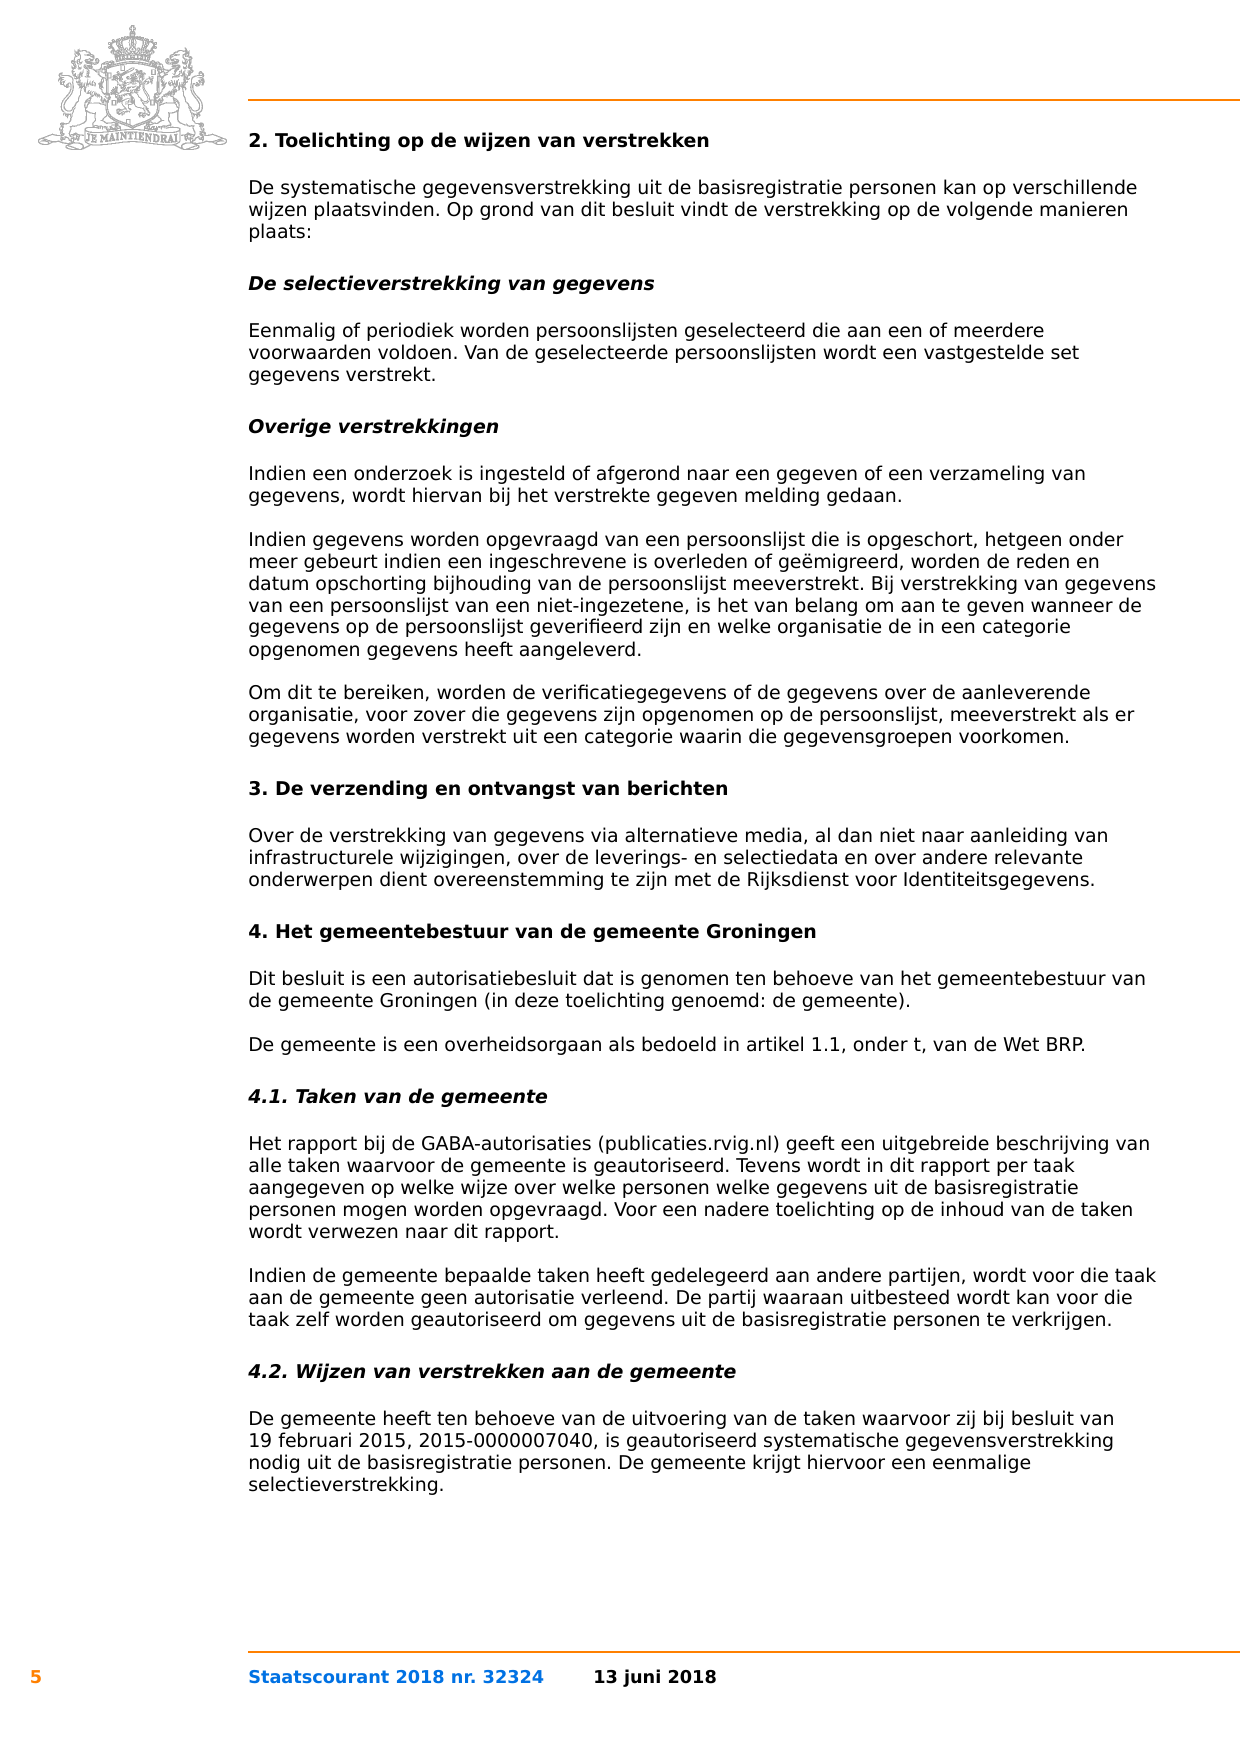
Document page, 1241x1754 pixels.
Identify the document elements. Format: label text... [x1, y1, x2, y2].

text Eenmalig of periodiek worden persoonslijsten geselecteerd die aan een of meerdere voorwaarden voldoen. Van de geselecteerde persoonslijsten wordt een vastgestelde set gegevens verstrekt. [248, 320, 1163, 386]
subtitle 2. Toelichting op de wijzen van verstrekken [248, 130, 1163, 152]
text Indien een onderzoek is ingesteld of afgerond naar een gegeven of een verzameling van gegevens, wordt hiervan bij het verstrekte gegeven melding gedaan. [248, 463, 1163, 507]
text De gemeente is een overheidsorgaan als bedoeld in artikel 1.1, onder t, van de Wet BRP. [248, 1034, 1163, 1056]
subtitle Overige verstrekkingen [248, 416, 1163, 438]
text Het rapport bij de GABA-autorisaties (publicaties.rvig.nl) geeft een uitgebreide beschrijving van alle taken waarvoor de gemeente is geautoriseerd. Tevens wordt in dit rapport per taak aangegeven op welke wijze over welke personen welke gegevens uit de basisregistratie personen mogen worden opgevraagd. Voor een nadere toelichting op de inhoud van de taken wordt verwezen naar dit rapport. [248, 1133, 1163, 1243]
text De gemeente heeft ten behoeve van de uitvoering van de taken waarvoor zij bij besluit van 19 februari 2015, 2015-0000007040, is geautoriseerd systematische gegevensverstrekking nodig uit de basisregistratie personen. De gemeente krijgt hiervoor een eenmalige selectieverstrekking. [248, 1408, 1163, 1496]
text Om dit te bereiken, worden de verificatiegegevens of de gegevens over de aanleverende organisatie, voor zover die gegevens zijn opgenomen op de persoonslijst, meeverstrekt als er gegevens worden verstrekt uit een categorie waarin die gegevensgroepen voorkomen. [248, 682, 1163, 748]
subtitle 4. Het gemeentebestuur van de gemeente Groningen [248, 921, 1163, 943]
picture [38, 25, 227, 150]
text Dit besluit is een autorisatiebesluit dat is genomen ten behoeve van het gemeentebestuur van de gemeente Groningen (in deze toelichting genoemd: de gemeente). [248, 968, 1163, 1012]
text Indien gegevens worden opgevraagd van een persoonslijst die is opgeschort, hetgeen onder meer gebeurt indien een ingeschrevene is overleden of geëmigreerd, worden de reden en datum opschorting bijhouding van de persoonslijst meeverstrekt. Bij verstrekking van gegevens van een persoonslijst van een niet-ingezetene, is het van belang om aan te geven wanneer de gegevens op de persoonslijst geverifieerd zijn en welke organisatie de in een categorie opgenomen gegevens heeft aangeleverd. [248, 528, 1163, 660]
subtitle 3. De verzending en ontvangst van berichten [248, 778, 1163, 800]
text Indien de gemeente bepaalde taken heeft gedelegeerd aan andere partijen, wordt voor die taak aan de gemeente geen autorisatie verleend. De partij waaraan uitbesteed wordt kan voor die taak zelf worden geautoriseerd om gegevens uit de basisregistratie personen te verkrijgen. [248, 1265, 1163, 1331]
subtitle De selectieverstrekking van gegevens [248, 273, 1163, 295]
subtitle 4.2. Wijzen van verstrekken aan de gemeente [248, 1361, 1163, 1383]
text Over de verstrekking van gegevens via alternatieve media, al dan niet naar aanleiding van infrastructurele wijzigingen, over de leverings- en selectiedata en over andere relevante onderwerpen dient overeenstemming te zijn met de Rijksdienst voor Identiteitsgegevens. [248, 825, 1163, 891]
text De systematische gegevensverstrekking uit de basisregistratie personen kan op verschillende wijzen plaatsvinden. Op grond van dit besluit vindt de verstrekking op de volgende manieren plaats: [248, 177, 1163, 243]
subtitle 4.1. Taken van de gemeente [248, 1086, 1163, 1108]
